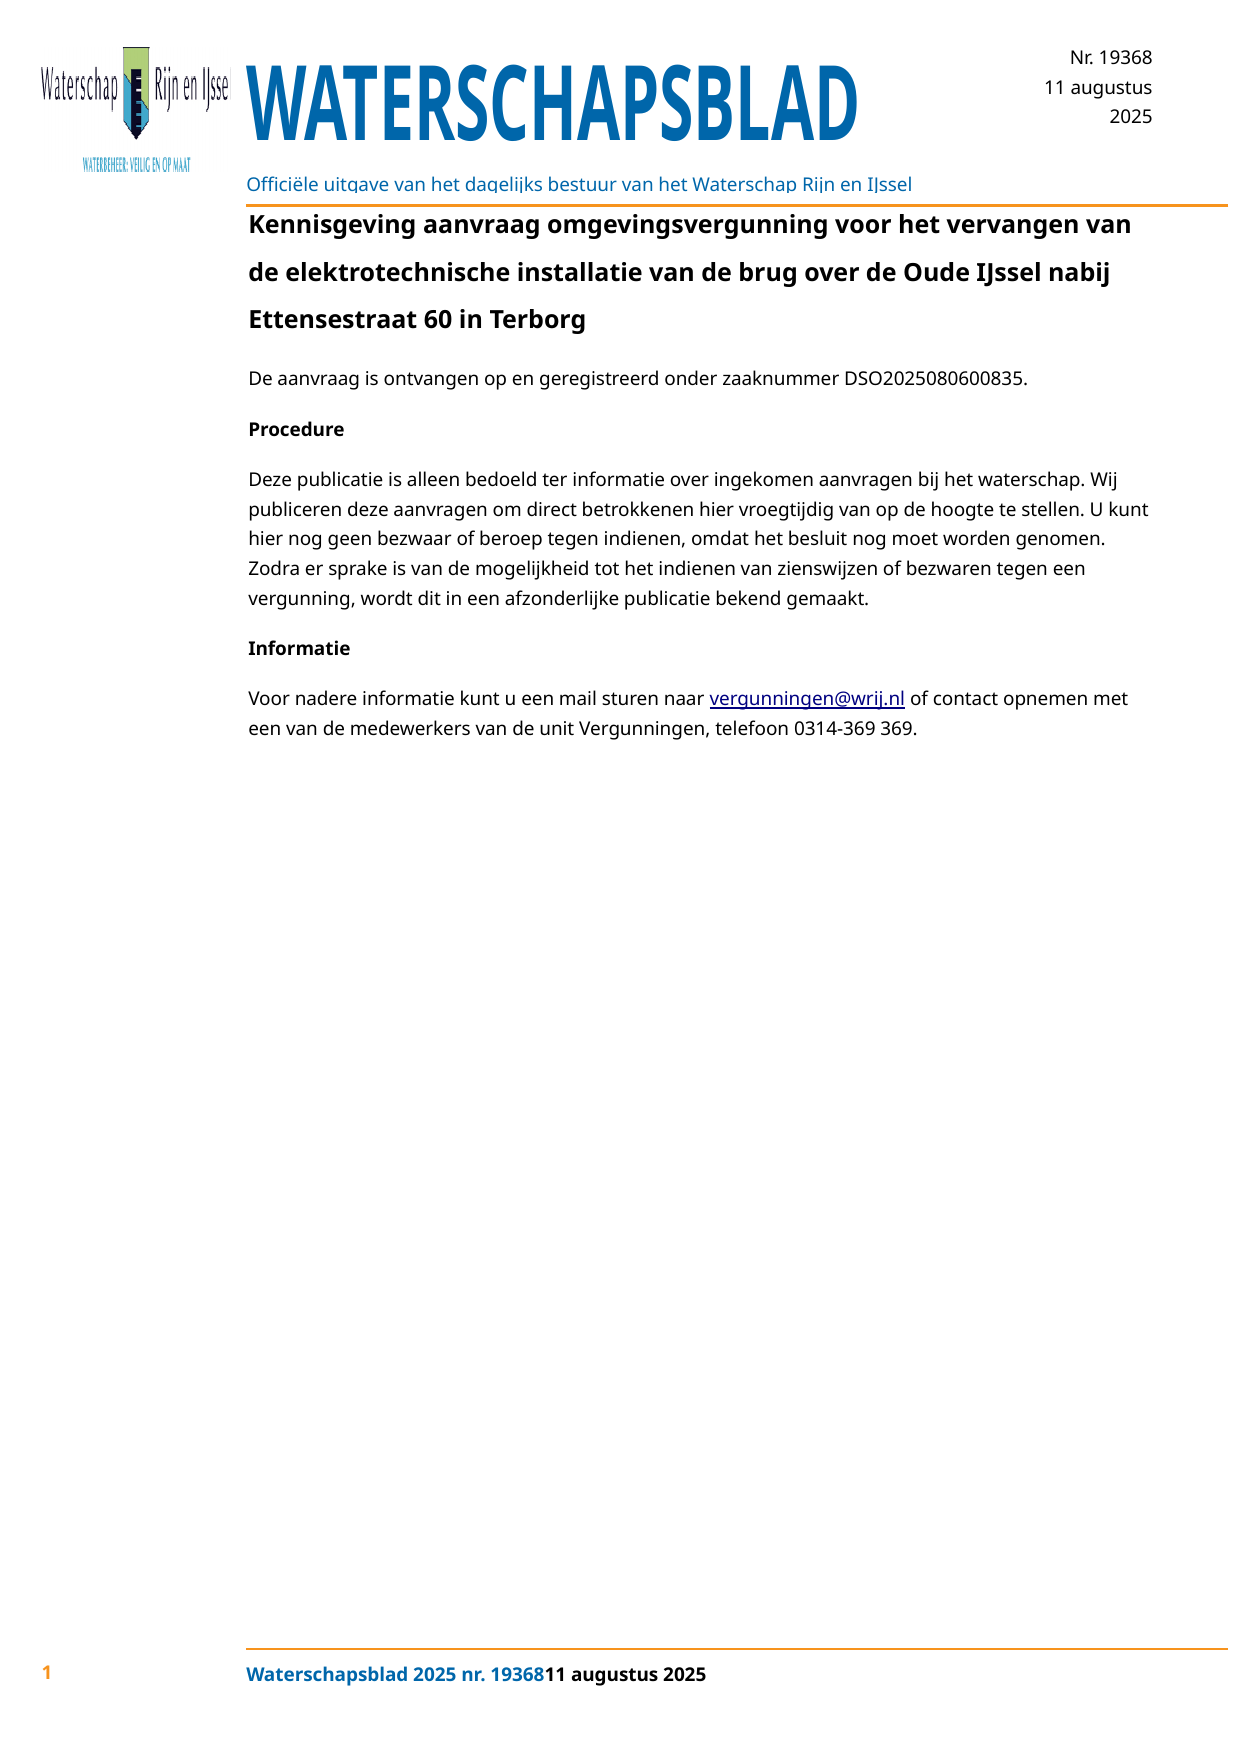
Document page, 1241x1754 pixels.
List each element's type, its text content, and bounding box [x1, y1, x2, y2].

text Deze publicatie is alleen bedoeld ter informatie over ingekomen aanvragen bij het waterschap. Wij publiceren deze aanvragen om direct betrokkenen hier vroegtijdig van op de hoogte te stellen. U kunt hier nog geen bezwaar of beroep tegen indienen, omdat het besluit nog moet worden genomen. Zodra er sprake is van de mogelijkheid tot het indienen van zienswijzen of bezwaren tegen een vergunning, wordt dit in een afzonderlijke publicatie bekend gemaakt. [248, 466, 1152, 610]
text De aanvraag is ontvangen op en geregistreerd onder zaaknummer DSO2025080600835. [248, 366, 1152, 391]
text Informatie [248, 635, 1152, 661]
text Procedure [248, 416, 1152, 442]
text Kennisgeving aanvraag omgevingsvergunning voor het vervangen van de elektrotechnische installatie van de brug over de Oude IJssel nabij Ettensestraat 60 in Terborg [248, 207, 1152, 336]
picture [41, 47, 231, 172]
text Voor nadere informatie kunt u een mail sturen naar vergunningen@wrij.nl of contact opnemen met een van de medewerkers van de unit Vergunningen, telefoon 0314-369 369. [248, 686, 1152, 741]
